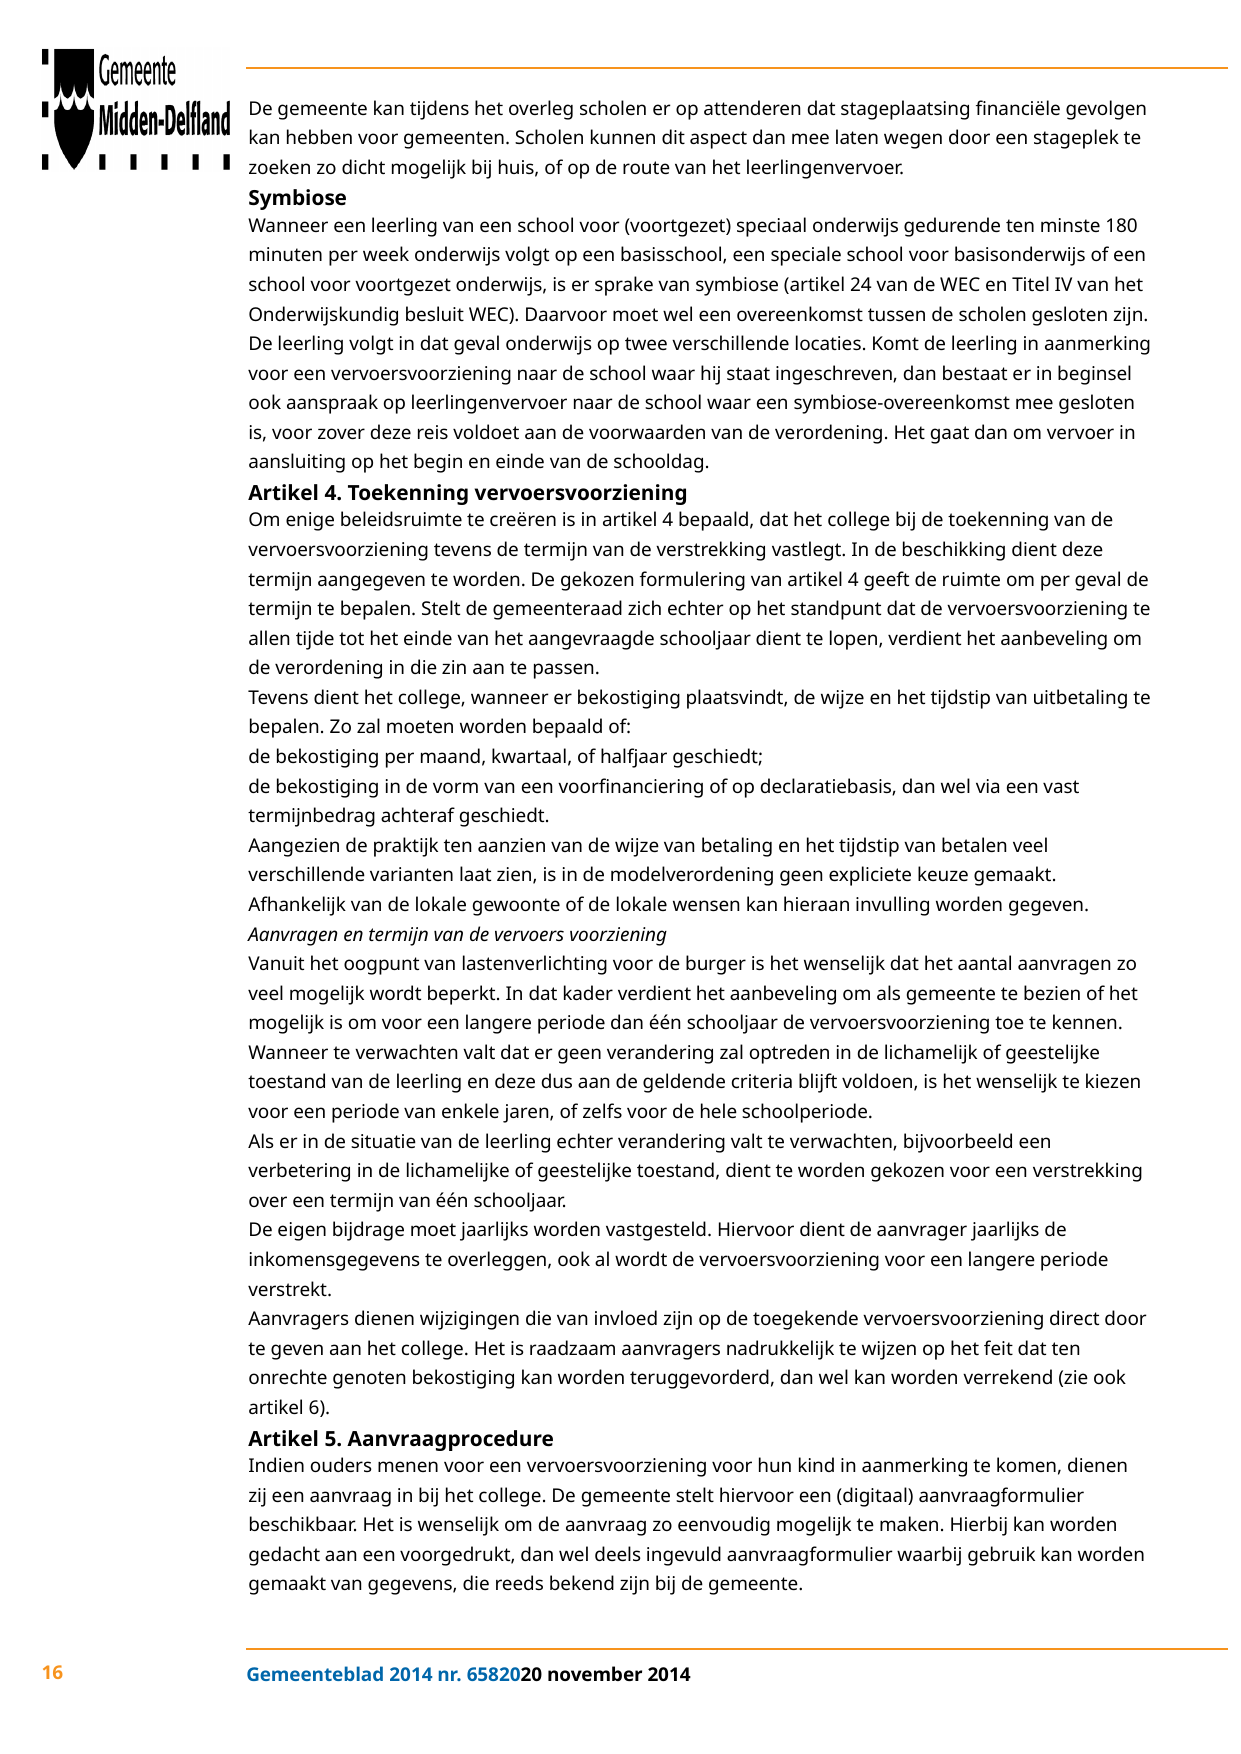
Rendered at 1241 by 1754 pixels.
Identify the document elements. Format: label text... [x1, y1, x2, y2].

text Aanvragen en termijn van de vervoers voorziening [248, 921, 1152, 947]
text Artikel 4. Toekenning vervoersvoorziening [248, 478, 1152, 507]
text Aangezien de praktijk ten aanzien van de wijze van betaling en het tijdstip van betalen veel verschillende varianten laat zien, is in de modelverordening geen expliciete keuze gemaakt. Afhankelijk van de lokale gewoonte of de lokale wensen kan hieraan invulling worden gegeven. [248, 832, 1152, 917]
text de bekostiging in de vorm van een voorfinanciering of op declaratiebasis, dan wel via een vast termijnbedrag achteraf geschiedt. [248, 773, 1152, 828]
text de bekostiging per maand, kwartaal, of halfjaar geschiedt; [248, 743, 1152, 769]
text Tevens dient het college, wanneer er bekostiging plaatsvindt, de wijze en het tijdstip van uitbetaling te bepalen. Zo zal moeten worden bepaald of: [248, 684, 1152, 739]
text Wanneer een leerling van een school voor (voortgezet) speciaal onderwijs gedurende ten minste 180 minuten per week onderwijs volgt op een basisschool, een speciale school voor basisonderwijs of een school voor voortgezet onderwijs, is er sprake van symbiose (artikel 24 van de WEC en Titel IV van het Onderwijskundig besluit WEC). Daarvoor moet wel een overeenkomst tussen de scholen gesloten zijn. De leerling volgt in dat geval onderwijs op twee verschillende locaties. Komt de leerling in aanmerking voor een vervoersvoorziening naar de school waar hij staat ingeschreven, dan bestaat er in beginsel ook aanspraak op leerlingenvervoer naar de school waar een symbiose-overeenkomst mee gesloten is, voor zover deze reis voldoet aan de voorwaarden van de verordening. Het gaat dan om vervoer in aansluiting op het begin en einde van de schooldag. [248, 212, 1152, 474]
text Symbiose [248, 183, 1152, 212]
text Als er in de situatie van de leerling echter verandering valt te verwachten, bijvoorbeeld een verbetering in de lichamelijke of geestelijke toestand, dient te worden gekozen voor een verstrekking over een termijn van één schooljaar. [248, 1128, 1152, 1213]
text Aanvragers dienen wijzigingen die van invloed zijn op de toegekende vervoersvoorziening direct door te geven aan het college. Het is raadzaam aanvragers nadrukkelijk te wijzen op het feit dat ten onrechte genoten bekostiging kan worden teruggevorderd, dan wel kan worden verrekend (zie ook artikel 6). [248, 1305, 1152, 1420]
text Om enige beleidsruimte te creëren is in artikel 4 bepaald, dat het college bij de toekenning van de vervoersvoorziening tevens de termijn van de verstrekking vastlegt. In de beschikking dient deze termijn aangegeven te worden. De gekozen formulering van artikel 4 geeft de ruimte om per geval de termijn te bepalen. Stelt de gemeenteraad zich echter op het standpunt dat de vervoersvoorziening te allen tijde tot het einde van het aangevraagde schooljaar dient te lopen, verdient het aanbeveling om de verordening in die zin aan te passen. [248, 507, 1152, 680]
text Indien ouders menen voor een vervoersvoorziening voor hun kind in aanmerking te komen, dienen zij een aanvraag in bij het college. De gemeente stelt hiervoor een (digitaal) aanvraagformulier beschikbaar. Het is wenselijk om de aanvraag zo eenvoudig mogelijk te maken. Hierbij kan worden gedacht aan een voorgedrukt, dan wel deels ingevuld aanvraagformulier waarbij gebruik kan worden gemaakt van gegevens, die reeds bekend zijn bij de gemeente. [248, 1452, 1152, 1596]
text De gemeente kan tijdens het overleg scholen er op attenderen dat stageplaatsing financiële gevolgen kan hebben voor gemeenten. Scholen kunnen dit aspect dan mee laten wegen door een stageplek te zoeken zo dicht mogelijk bij huis, of op de route van het leerlingenvervoer. [248, 95, 1152, 180]
picture [41, 47, 231, 172]
text Vanuit het oogpunt van lastenverlichting voor de burger is het wenselijk dat het aantal aanvragen zo veel mogelijk wordt beperkt. In dat kader verdient het aanbeveling om als gemeente te bezien of het mogelijk is om voor een langere periode dan één schooljaar de vervoersvoorziening toe te kennen. Wanneer te verwachten valt dat er geen verandering zal optreden in de lichamelijk of geestelijke toestand van de leerling en deze dus aan de geldende criteria blijft voldoen, is het wenselijk te kiezen voor een periode van enkele jaren, of zelfs voor de hele schoolperiode. [248, 950, 1152, 1124]
text De eigen bijdrage moet jaarlijks worden vastgesteld. Hiervoor dient de aanvrager jaarlijks de inkomensgegevens te overleggen, ook al wordt de vervoersvoorziening voor een langere periode verstrekt. [248, 1217, 1152, 1302]
text Artikel 5. Aanvraagprocedure [248, 1424, 1152, 1452]
